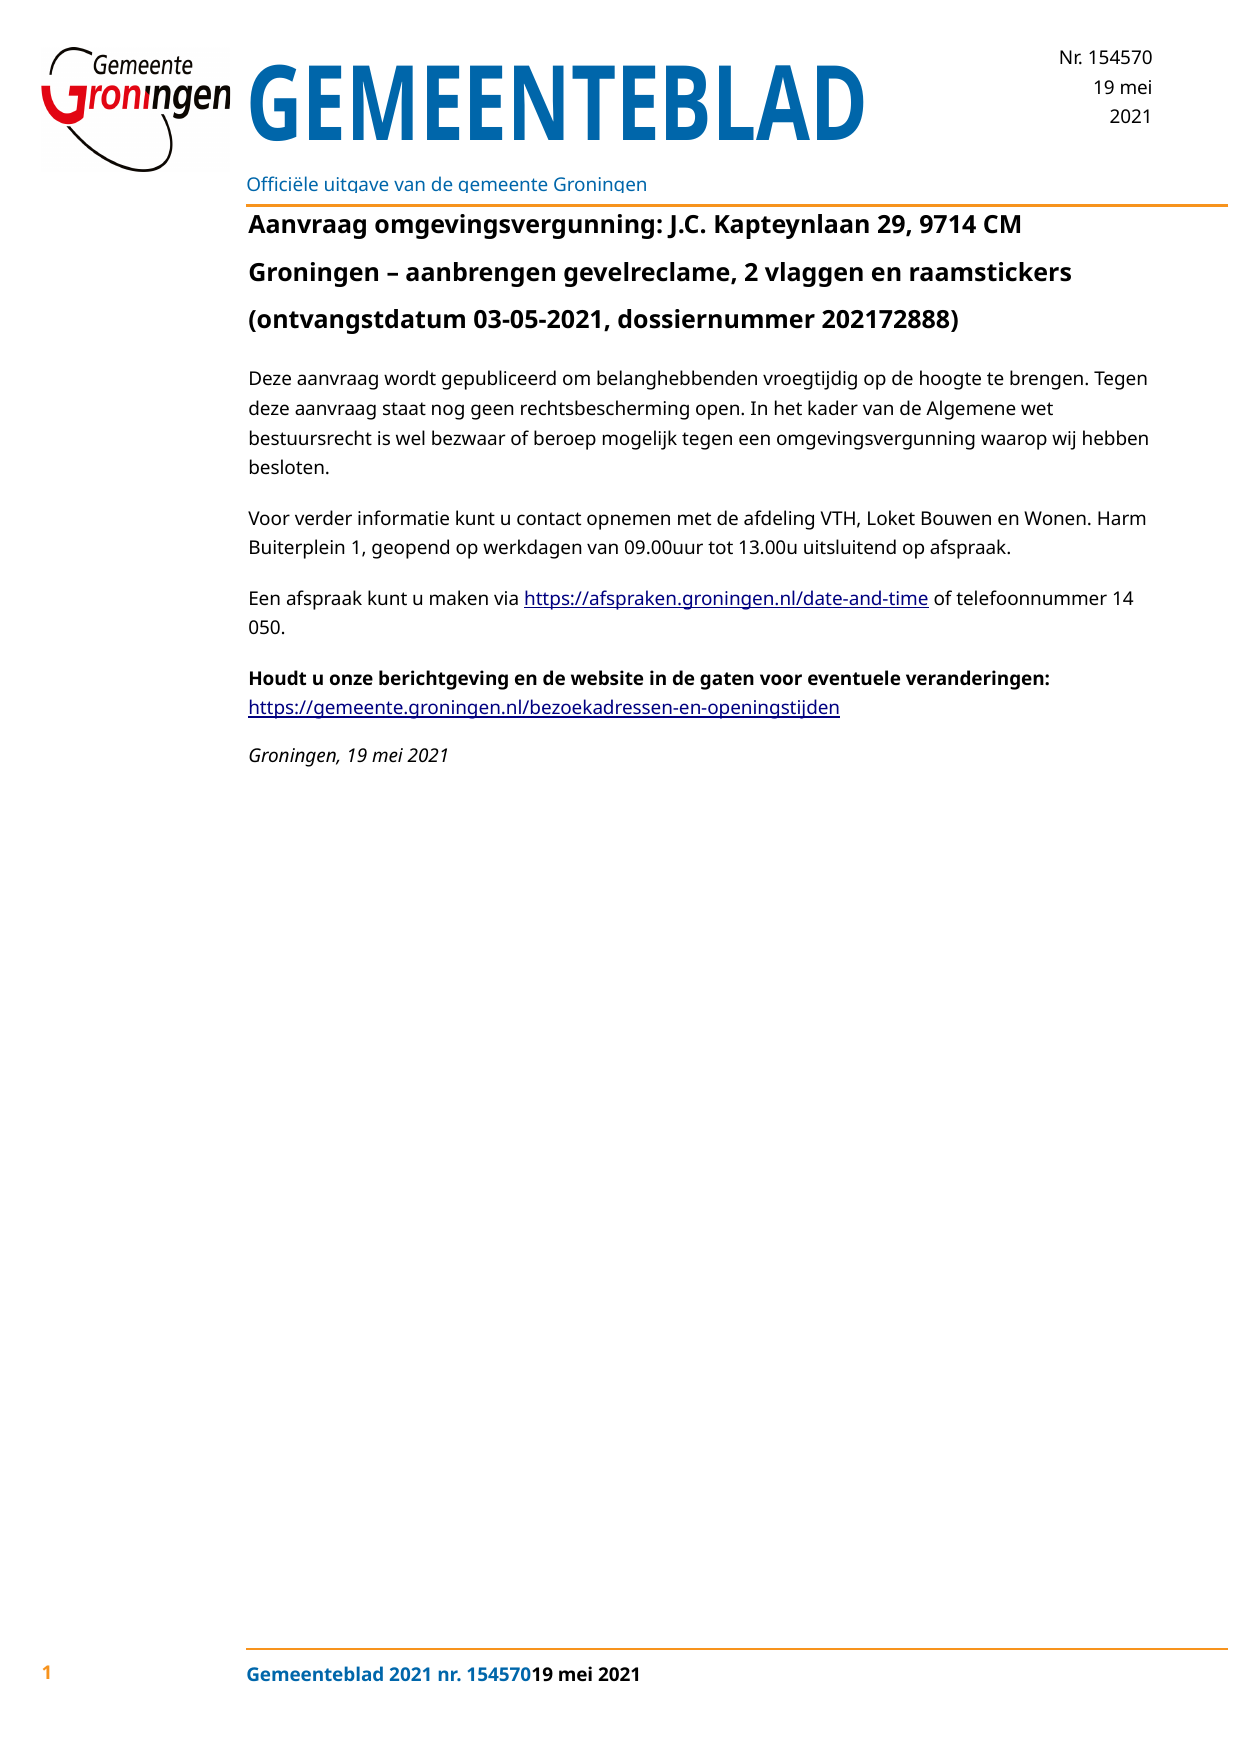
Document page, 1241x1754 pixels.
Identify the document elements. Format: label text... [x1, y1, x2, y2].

text Deze aanvraag wordt gepubliceerd om belanghebbenden vroegtijdig op de hoogte te brengen. Tegen deze aanvraag staat nog geen rechtsbescherming open. In het kader van de Algemene wet bestuursrecht is wel bezwaar of beroep mogelijk tegen een omgevingsvergunning waarop wij hebben besloten. [248, 366, 1152, 480]
text Een afspraak kunt u maken via https://afspraken.groningen.nl/date-and-time of telefoonnummer 14 050. [248, 585, 1152, 640]
text Houdt u onze berichtgeving en de website in de gaten voor eventuele veranderingen: https://gemeente.groningen.nl/bezoekadressen-en-openingstijden [248, 665, 1152, 720]
text Groningen, 19 mei 2021 [248, 742, 1152, 768]
text Voor verder informatie kunt u contact opnemen met de afdeling VTH, Loket Bouwen en Wonen. Harm Buiterplein 1, geopend op werkdagen van 09.00uur tot 13.00u uitsluitend op afspraak. [248, 505, 1152, 560]
picture [41, 47, 231, 172]
text Aanvraag omgevingsvergunning: J.C. Kapteynlaan 29, 9714 CM Groningen – aanbrengen gevelreclame, 2 vlaggen en raamstickers (ontvangstdatum 03-05-2021, dossiernummer 202172888) [248, 207, 1152, 336]
